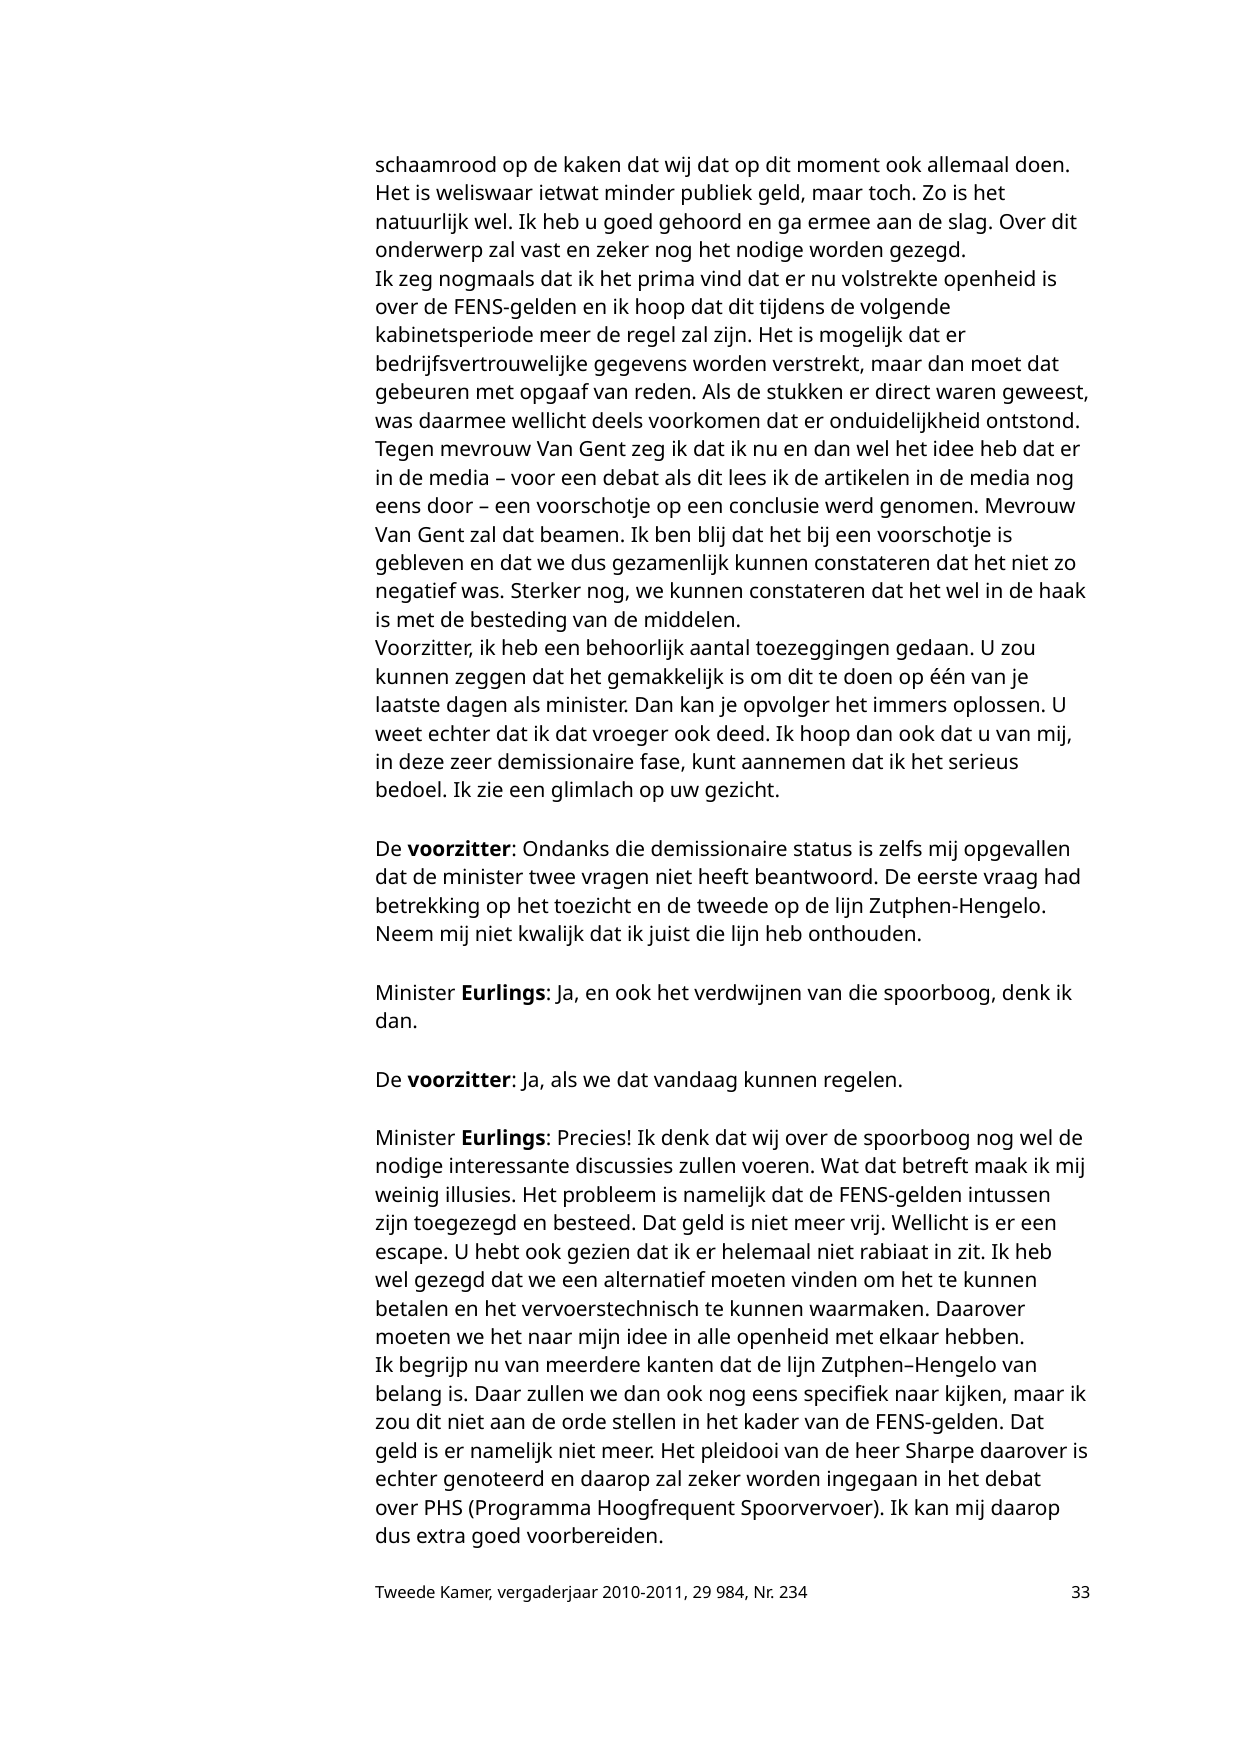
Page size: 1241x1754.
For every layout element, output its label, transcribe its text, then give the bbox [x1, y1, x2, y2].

text Ik begrijp nu van meerdere kanten dat de lijn Zutphen–Hengelo van belang is. Daar zullen we dan ook nog eens specifiek naar kijken, maar ik zou dit niet aan de orde stellen in het kader van de FENS-gelden. Dat geld is er namelijk niet meer. Het pleidooi van de heer Sharpe daarover is echter genoteerd en daarop zal zeker worden ingegaan in het debat over PHS (Programma Hoogfrequent Spoorvervoer). Ik kan mij daarop dus extra goed voorbereiden. [375, 1351, 1090, 1550]
text schaamrood op de kaken dat wij dat op dit moment ook allemaal doen. Het is weliswaar ietwat minder publiek geld, maar toch. Zo is het natuurlijk wel. Ik heb u goed gehoord en ga ermee aan de slag. Over dit onderwerp zal vast en zeker nog het nodige worden gezegd. [375, 150, 1090, 264]
text De voorzitter: Ondanks die demissionaire status is zelfs mij opgevallen dat de minister twee vragen niet heeft beantwoord. De eerste vraag had betrekking op het toezicht en de tweede op de lijn Zutphen-Hengelo. Neem mij niet kwalijk dat ik juist die lijn heb onthouden. [375, 834, 1090, 948]
text Minister Eurlings: Ja, en ook het verdwijnen van die spoorboog, denk ik dan. [375, 978, 1090, 1035]
text De voorzitter: Ja, als we dat vandaag kunnen regelen. [375, 1065, 1090, 1093]
text Ik zeg nogmaals dat ik het prima vind dat er nu volstrekte openheid is over de FENS-gelden en ik hoop dat dit tijdens de volgende kabinetsperiode meer de regel zal zijn. Het is mogelijk dat er bedrijfsvertrouwelijke gegevens worden verstrekt, maar dan moet dat gebeuren met opgaaf van reden. Als de stukken er direct waren geweest, was daarmee wellicht deels voorkomen dat er onduidelijkheid ontstond. Tegen mevrouw Van Gent zeg ik dat ik nu en dan wel het idee heb dat er in de media – voor een debat als dit lees ik de artikelen in de media nog eens door – een voorschotje op een conclusie werd genomen. Mevrouw Van Gent zal dat beamen. Ik ben blij dat het bij een voorschotje is gebleven en dat we dus gezamenlijk kunnen constateren dat het niet zo negatief was. Sterker nog, we kunnen constateren dat het wel in de haak is met de besteding van de middelen. [375, 264, 1090, 633]
text Minister Eurlings: Precies! Ik denk dat wij over de spoorboog nog wel de nodige interessante discussies zullen voeren. Wat dat betreft maak ik mij weinig illusies. Het probleem is namelijk dat de FENS-gelden intussen zijn toegezegd en besteed. Dat geld is niet meer vrij. Wellicht is er een escape. U hebt ook gezien dat ik er helemaal niet rabiaat in zit. Ik heb wel gezegd dat we een alternatief moeten vinden om het te kunnen betalen en het vervoerstechnisch te kunnen waarmaken. Daarover moeten we het naar mijn idee in alle openheid met elkaar hebben. [375, 1123, 1090, 1351]
text Voorzitter, ik heb een behoorlijk aantal toezeggingen gedaan. U zou kunnen zeggen dat het gemakkelijk is om dit te doen op één van je laatste dagen als minister. Dan kan je opvolger het immers oplossen. U weet echter dat ik dat vroeger ook deed. Ik hoop dan ook dat u van mij, in deze zeer demissionaire fase, kunt aannemen dat ik het serieus bedoel. Ik zie een glimlach op uw gezicht. [375, 633, 1090, 804]
